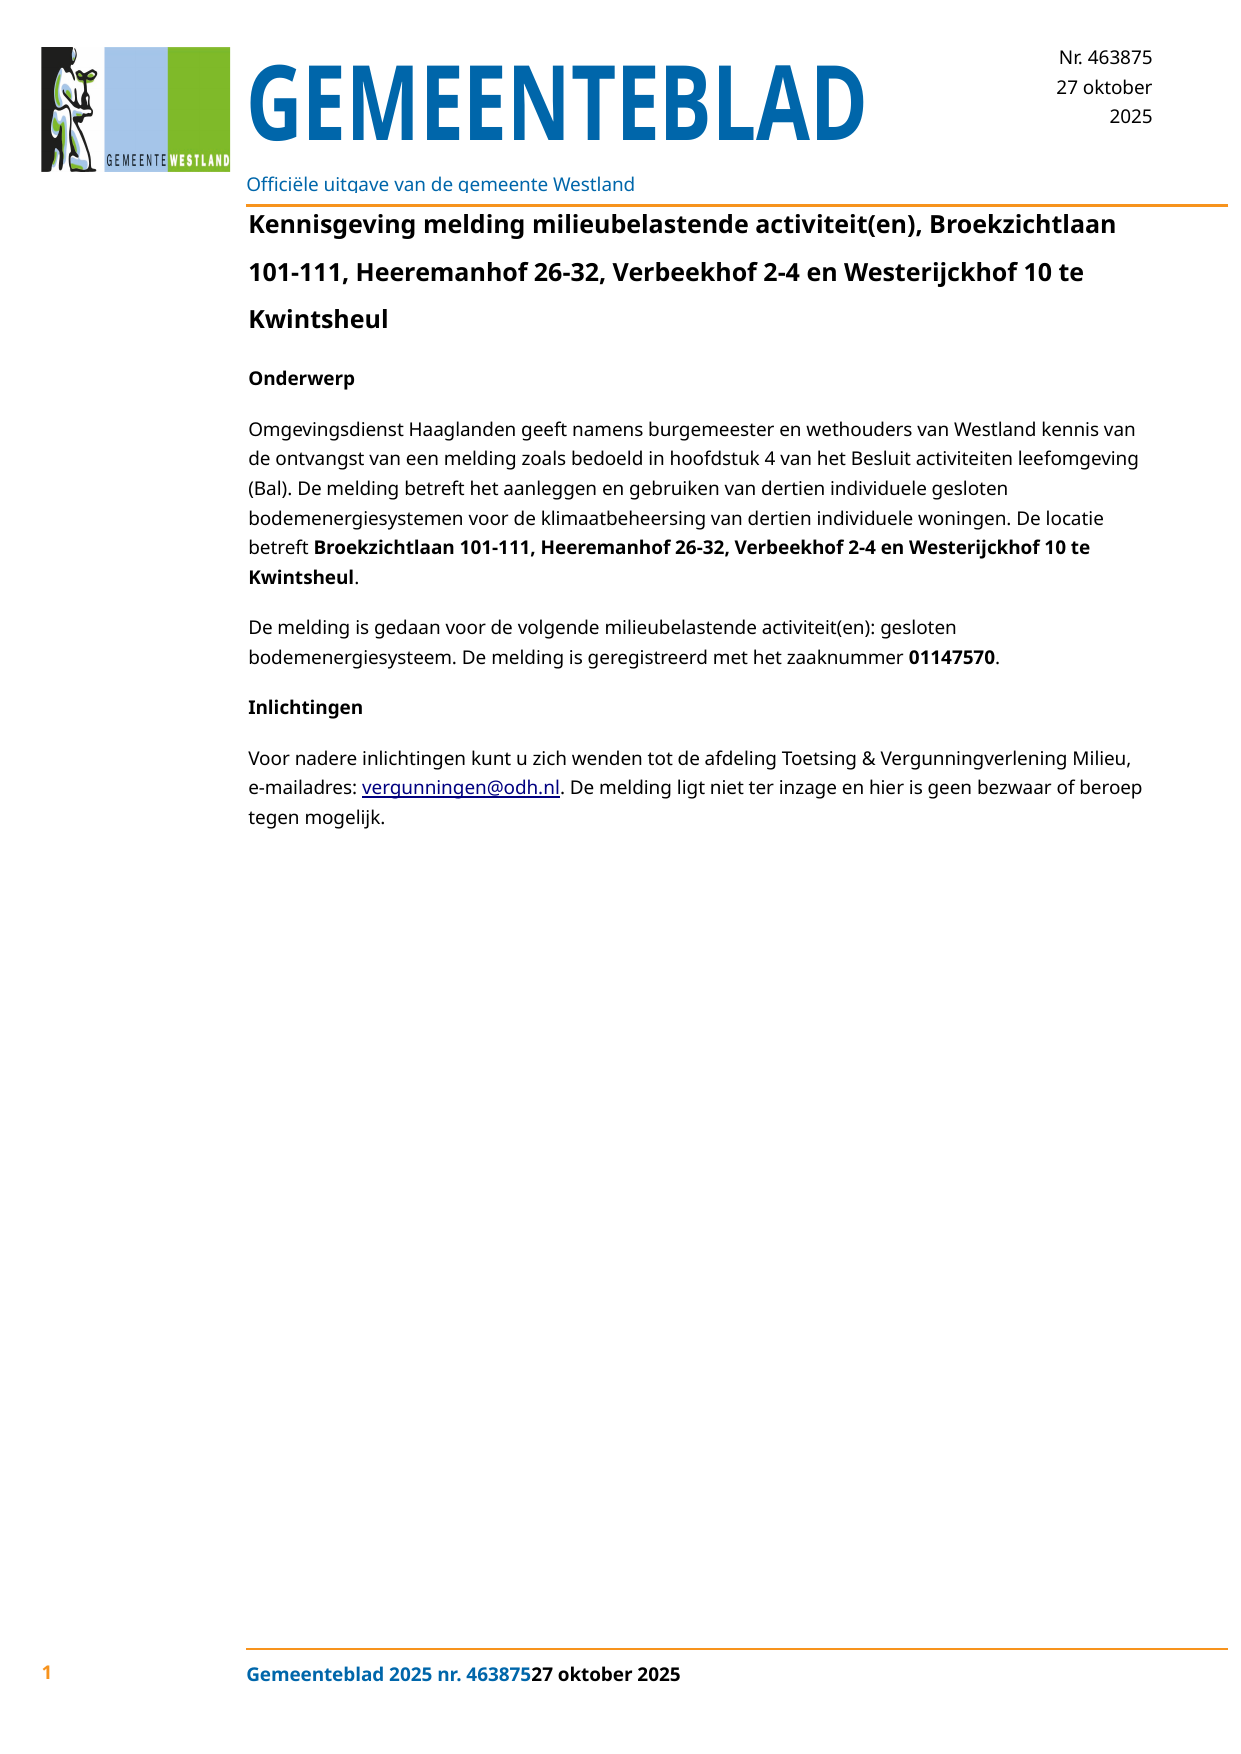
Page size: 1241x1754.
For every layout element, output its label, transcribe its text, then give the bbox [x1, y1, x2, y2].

text Omgevingsdienst Haaglanden geeft namens burgemeester en wethouders van Westland kennis van de ontvangst van een melding zoals bedoeld in hoofdstuk 4 van het Besluit activiteiten leefomgeving (Bal). De melding betreft het aanleggen en gebruiken van dertien individuele gesloten bodemenergiesystemen voor de klimaatbeheersing van dertien individuele woningen. De locatie betreft Broekzichtlaan 101-111, Heeremanhof 26-32, Verbeekhof 2-4 en Westerijckhof 10 te Kwintsheul. [248, 416, 1152, 589]
text Onderwerp [248, 366, 1152, 391]
text Voor nadere inlichtingen kunt u zich wenden tot de afdeling Toetsing & Vergunningverlening Milieu, e-mailadres: vergunningen@odh.nl. De melding ligt niet ter inzage en hier is geen bezwaar of beroep tegen mogelijk. [248, 745, 1152, 829]
picture [41, 47, 231, 172]
text Inlichtingen [248, 694, 1152, 720]
text De melding is gedaan voor de volgende milieubelastende activiteit(en): gesloten bodemenergiesysteem. De melding is geregistreerd met het zaaknummer 01147570. [248, 614, 1152, 669]
text Kennisgeving melding milieubelastende activiteit(en), Broekzichtlaan 101-111, Heeremanhof 26-32, Verbeekhof 2-4 en Westerijckhof 10 te Kwintsheul [248, 207, 1152, 336]
